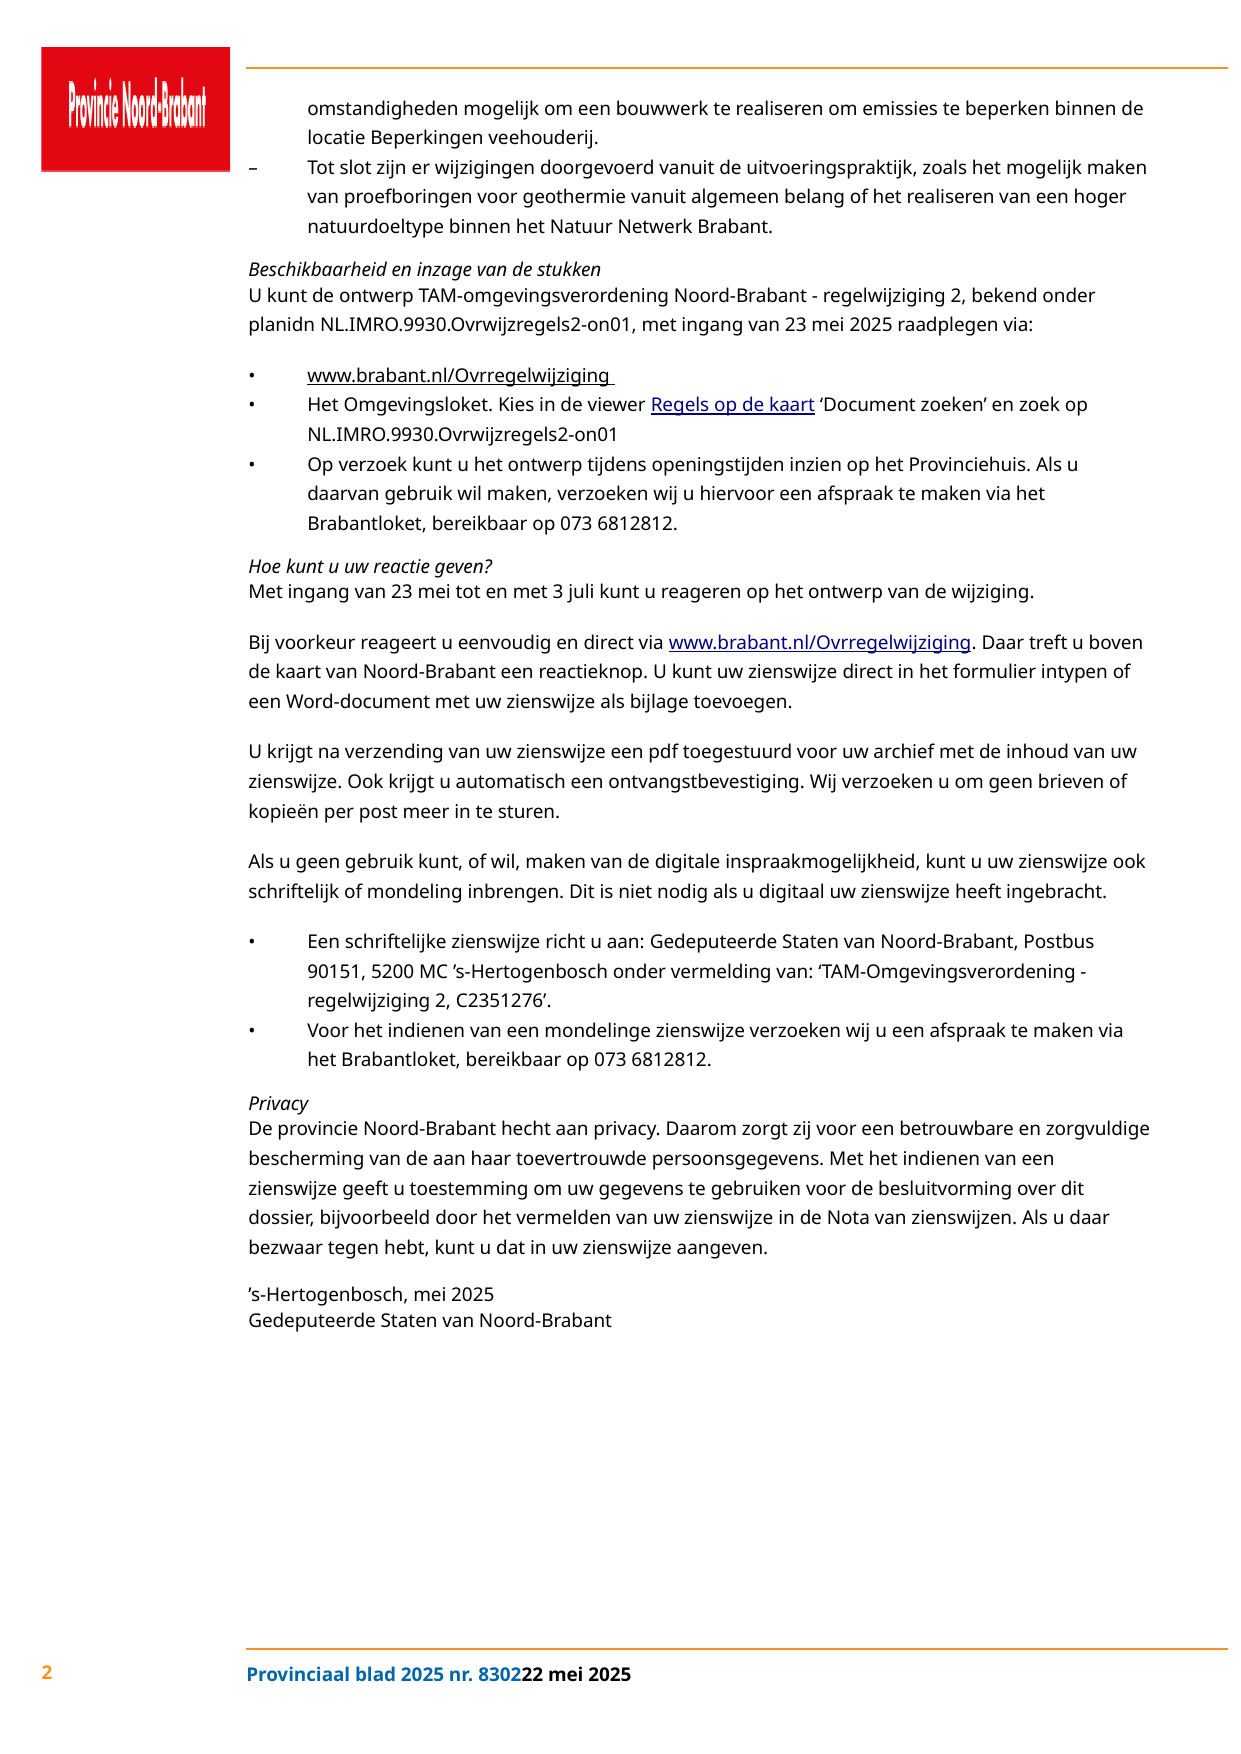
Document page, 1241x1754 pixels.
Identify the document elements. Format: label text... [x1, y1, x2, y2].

text U krijgt na verzending van uw zienswijze een pdf toegestuurd voor uw archief met de inhoud van uw zienswijze. Ook krijgt u automatisch een ontvangstbevestiging. Wij verzoeken u om geen brieven of kopieën per post meer in te sturen. [248, 739, 1152, 824]
text Met ingang van 23 mei tot en met 3 juli kunt u reageren op het ontwerp van de wijziging. [248, 579, 1152, 604]
list Het Omgevingsloket. Kies in de viewer Regels op de kaart ‘Document zoeken’ en zoek op NL.IMRO.9930.Ovrwijzregels2-on01 [248, 392, 1152, 447]
text Als u geen gebruik kunt, of wil, maken van de digitale inspraakmogelijkheid, kunt u uw zienswijze ook schriftelijk of mondeling inbrengen. Dit is niet nodig als u digitaal uw zienswijze heeft ingebracht. [248, 848, 1152, 904]
picture [41, 47, 231, 172]
list Een schriftelijke zienswijze richt u aan: Gedeputeerde Staten van Noord-Brabant, Postbus 90151, 5200 MC ’s-Hertogenbosch onder vermelding van: ‘TAM-Omgevingsverordening - regelwijziging 2, C2351276’. [248, 928, 1152, 1013]
list Voor het indienen van een mondelinge zienswijze verzoeken wij u een afspraak te maken via het Brabantloket, bereikbaar op 073 6812812. [248, 1017, 1152, 1072]
text Bij voorkeur reageert u eenvoudig en direct via www.brabant.nl/Ovrregelwijziging. Daar treft u boven de kaart van Noord-Brabant een reactieknop. U kunt uw zienswijze direct in het formulier intypen of een Word-document met uw zienswijze als bijlage toevoegen. [248, 629, 1152, 714]
text Privacy [248, 1090, 1152, 1116]
list omstandigheden mogelijk om een bouwwerk te realiseren om emissies te beperken binnen de locatie Beperkingen veehouderij. [248, 95, 1152, 150]
text ’s-Hertogenbosch, mei 2025 [248, 1282, 1152, 1307]
text U kunt de ontwerp TAM-omgevingsverordening Noord-Brabant - regelwijziging 2, bekend onder planidn NL.IMRO.9930.Ovrwijzregels2-on01, met ingang van 23 mei 2025 raadplegen via: [248, 282, 1152, 337]
text De provincie Noord-Brabant hecht aan privacy. Daarom zorgt zij voor een betrouwbare en zorgvuldige bescherming van de aan haar toevertrouwde persoonsgegevens. Met het indienen van een zienswijze geeft u toestemming om uw gegevens te gebruiken voor de besluitvorming over dit dossier, bijvoorbeeld door het vermelden van uw zienswijze in de Nota van zienswijzen. Als u daar bezwaar tegen hebt, kunt u dat in uw zienswijze aangeven. [248, 1116, 1152, 1259]
list www.brabant.nl/Ovrregelwijziging [248, 362, 1152, 388]
text Hoe kunt u uw reactie geven? [248, 553, 1152, 579]
text Gedeputeerde Staten van Noord-Brabant [248, 1307, 1152, 1333]
text Beschikbaarheid en inzage van de stukken [248, 256, 1152, 282]
list Op verzoek kunt u het ontwerp tijdens openingstijden inzien op het Provinciehuis. Als u daarvan gebruik wil maken, verzoeken wij u hiervoor een afspraak te maken via het Brabantloket, bereikbaar op 073 6812812. [248, 451, 1152, 536]
list Tot slot zijn er wijzigingen doorgevoerd vanuit de uitvoeringspraktijk, zoals het mogelijk maken van proefboringen voor geothermie vanuit algemeen belang of het realiseren van een hoger natuurdoeltype binnen het Natuur Netwerk Brabant. [248, 154, 1152, 239]
